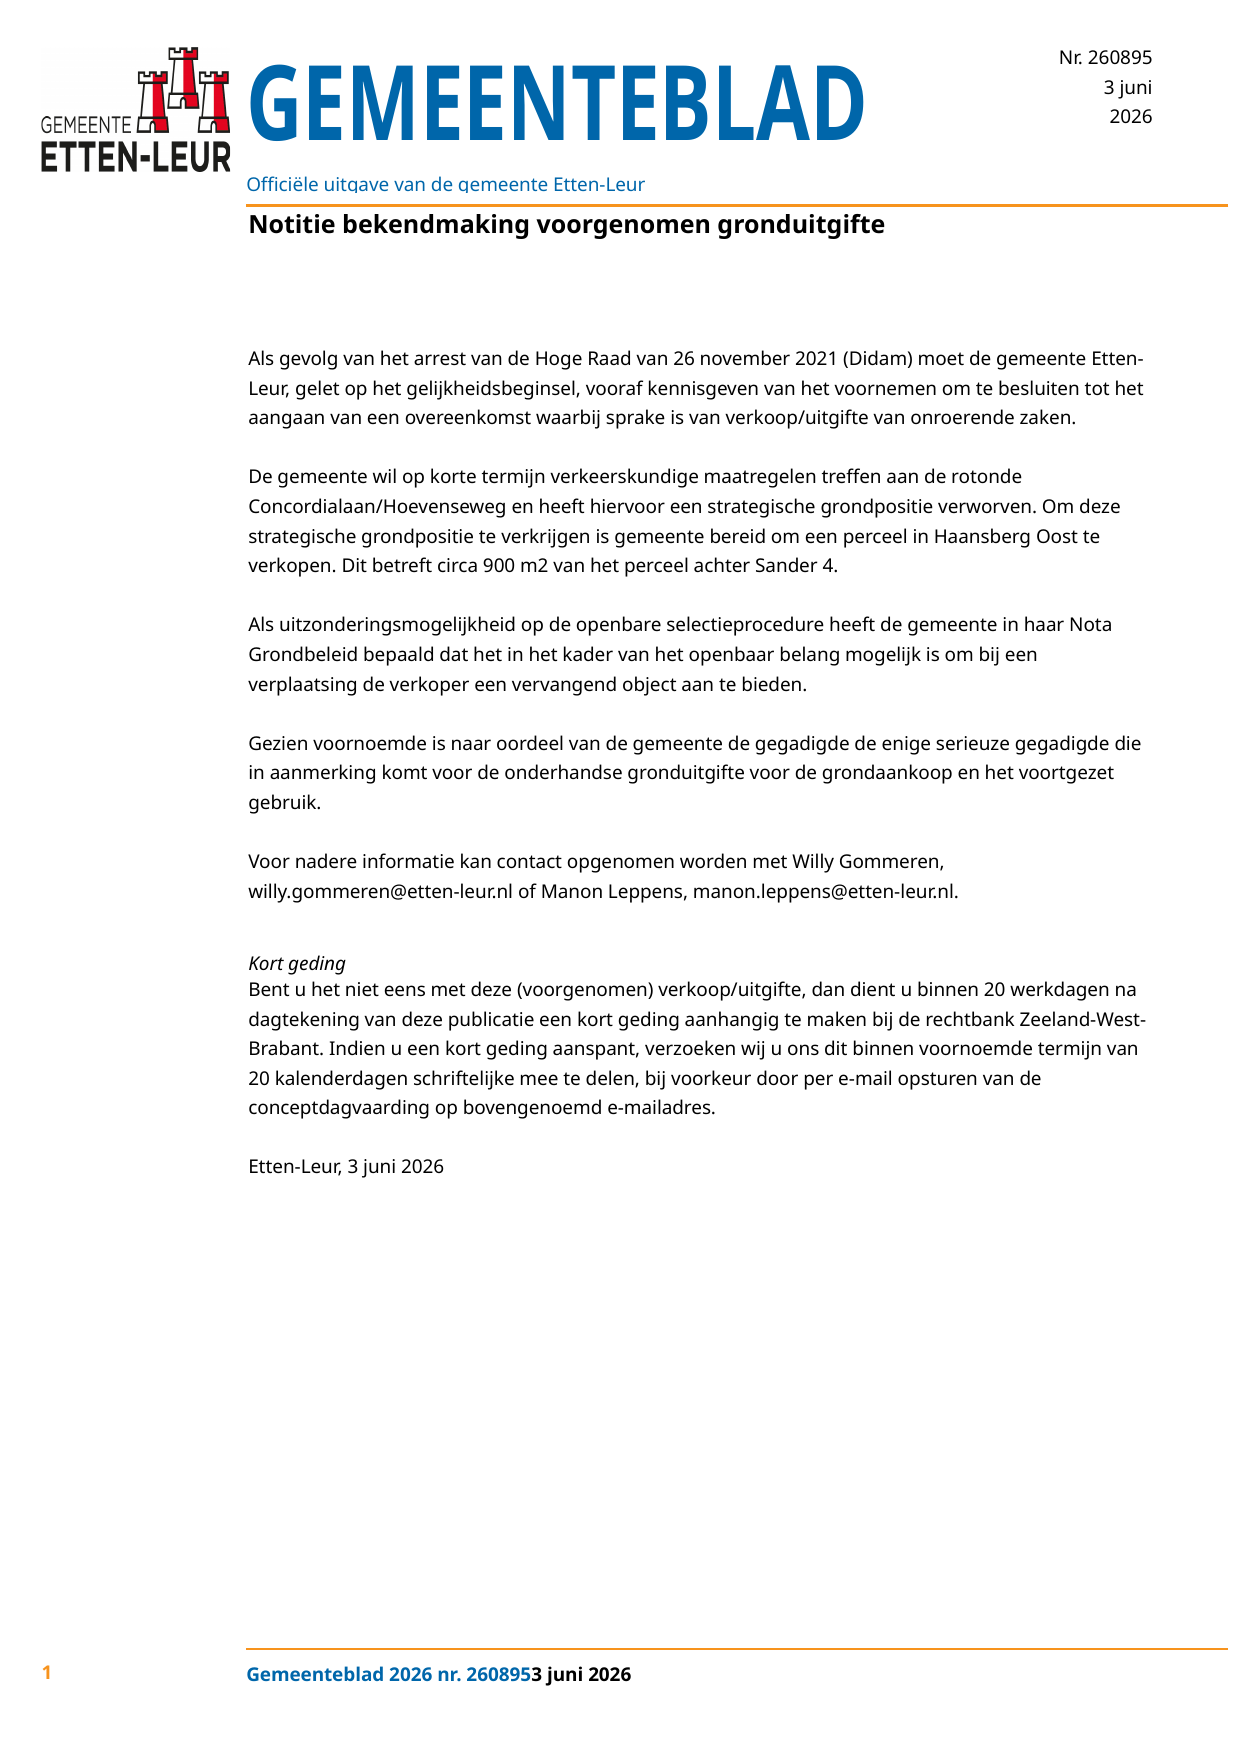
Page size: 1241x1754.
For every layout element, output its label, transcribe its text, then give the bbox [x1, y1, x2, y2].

text De gemeente wil op korte termijn verkeerskundige maatregelen treffen aan de rotonde Concordialaan/Hoevenseweg en heeft hiervoor een strategische grondpositie verworven. Om deze strategische grondpositie te verkrijgen is gemeente bereid om een perceel in Haansberg Oost te verkopen. Dit betreft circa 900 m2 van het perceel achter Sander 4. [248, 464, 1152, 578]
text Bent u het niet eens met deze (voorgenomen) verkoop/uitgifte, dan dient u binnen 20 werkdagen na dagtekening van deze publicatie een kort geding aanhangig te maken bij de rechtbank Zeeland-West-Brabant. Indien u een kort geding aanspant, verzoeken wij u ons dit binnen voornoemde termijn van 20 kalenderdagen schriftelijke mee te delen, bij voorkeur door per e-mail opsturen van de conceptdagvaarding op bovengenoemd e-mailadres. [248, 976, 1152, 1120]
picture [41, 47, 231, 172]
text Als uitzonderingsmogelijkheid op de openbare selectieprocedure heeft de gemeente in haar Nota Grondbeleid bepaald dat het in het kader van het openbaar belang mogelijk is om bij een verplaatsing de verkoper een vervangend object aan te bieden. [248, 612, 1152, 696]
text Etten-Leur, 3 juni 2026 [248, 1154, 1152, 1179]
text Als gevolg van het arrest van de Hoge Raad van 26 november 2021 (Didam) moet de gemeente Etten-Leur, gelet op het gelijkheidsbeginsel, vooraf kennisgeven van het voornemen om te besluiten tot het aangaan van een overeenkomst waarbij sprake is van verkoop/uitgifte van onroerende zaken. [248, 345, 1152, 430]
text Gezien voornoemde is naar oordeel van de gemeente de gegadigde de enige serieuze gegadigde die in aanmerking komt voor de onderhandse gronduitgifte voor de grondaankoop en het voortgezet gebruik. [248, 730, 1152, 815]
text Notitie bekendmaking voorgenomen gronduitgifte [248, 207, 1152, 241]
text Kort geding [248, 951, 1152, 976]
text Voor nadere informatie kan contact opgenomen worden met Willy Gommeren, willy.gommeren@etten-leur.nl of Manon Leppens, manon.leppens@etten-leur.nl. [248, 848, 1152, 903]
